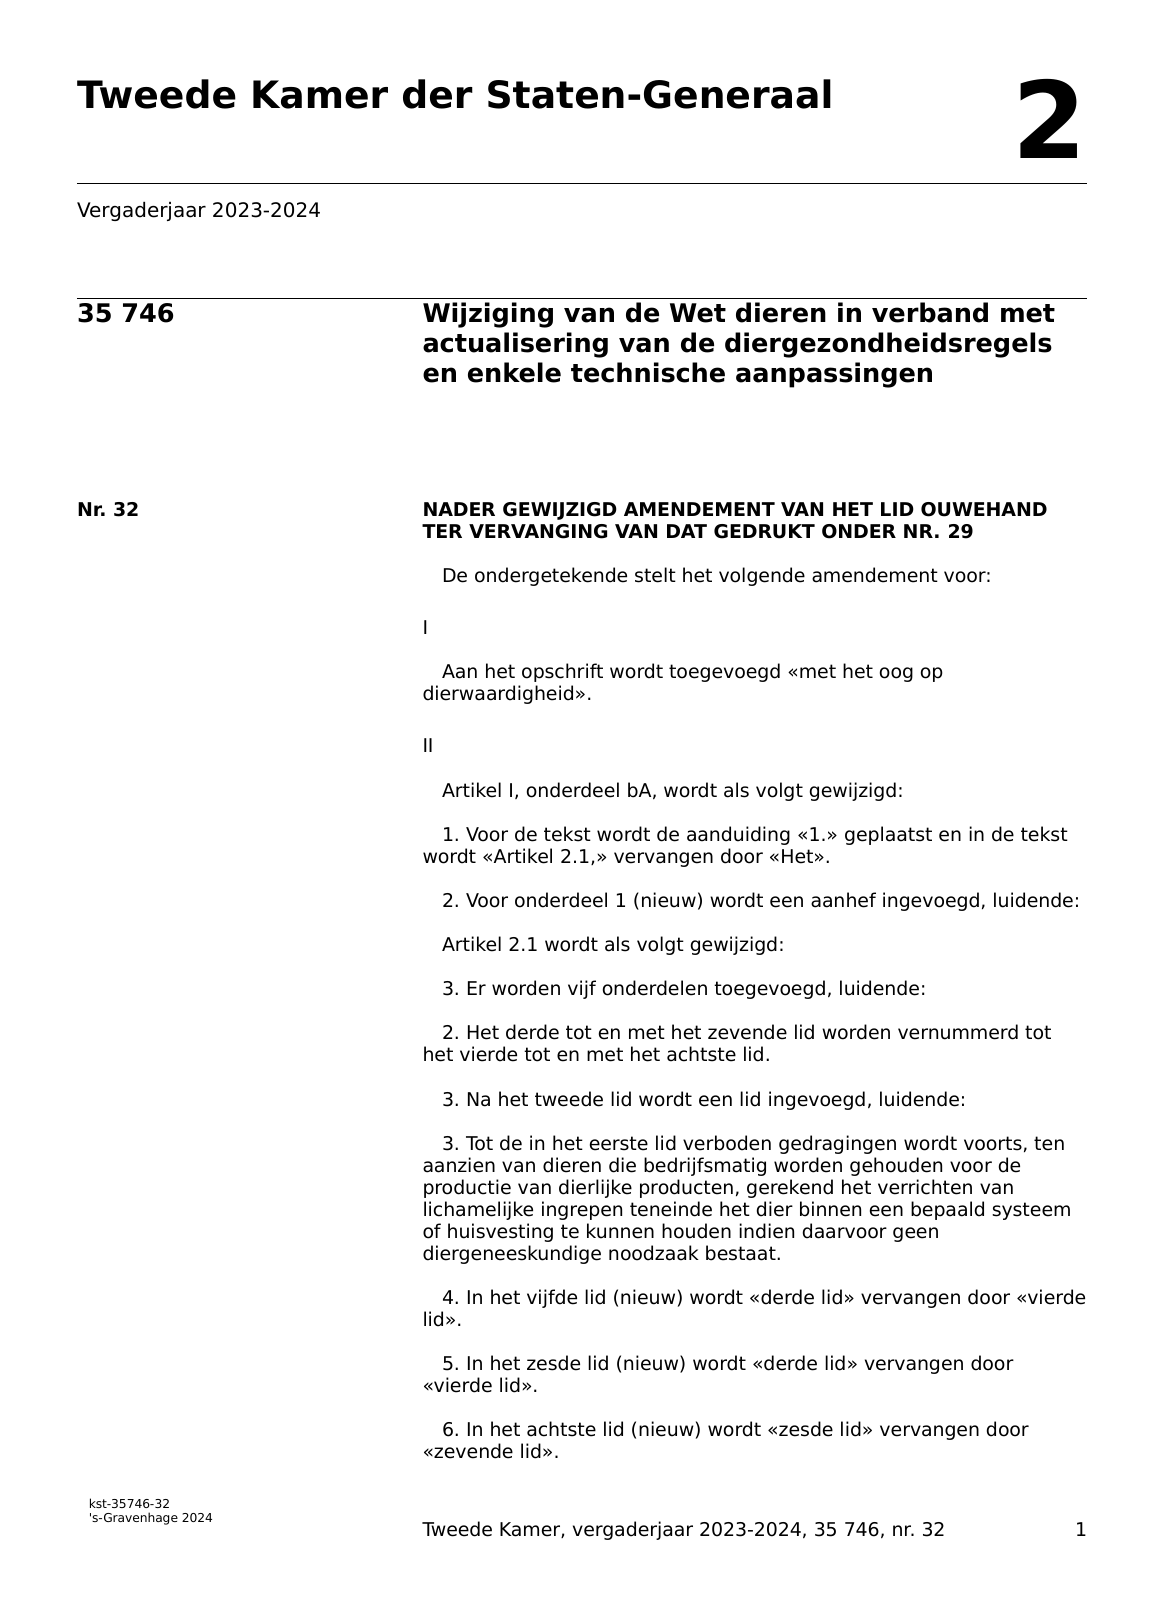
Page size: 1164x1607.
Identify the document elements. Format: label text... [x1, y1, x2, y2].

table_header Tweede Kamer der Staten-Generaal [77, 59, 886, 183]
text 3. Tot de in het eerste lid verboden gedragingen wordt voorts, ten aanzien van dieren die bedrijfsmatig worden gehouden voor de productie van dierlijke producten, gerekend het verrichten van lichamelijke ingrepen teneinde het dier binnen een bepaald systeem of huisvesting te kunnen houden indien daarvoor geen diergeneeskundige noodzaak bestaat. [422, 1133, 1087, 1264]
text 2. Voor onderdeel 1 (nieuw) wordt een aanhef ingevoegd, luidende: [422, 890, 1087, 912]
subtitle 35 746 Wijziging van de Wet dieren in verband met actualisering van de diergezondheidsregels en enkele technische aanpassingen [77, 299, 1087, 388]
subtitle II [422, 735, 1087, 757]
text De ondergetekende stelt het volgende amendement voor: [422, 565, 1087, 587]
text Artikel I, onderdeel bA, wordt als volgt gewijzigd: [422, 779, 1087, 801]
text kst-35746-32 [88, 1497, 323, 1511]
text Aan het opschrift wordt toegevoegd «met het oog op dierwaardigheid». [422, 661, 1087, 705]
text 's-Gravenhage 2024 [88, 1511, 323, 1525]
text 5. In het zesde lid (nieuw) wordt «derde lid» vervangen door «vierde lid». [422, 1353, 1087, 1397]
table_header 2 [886, 59, 1087, 183]
subtitle I [422, 617, 1087, 639]
text 1. Voor de tekst wordt de aanduiding «1.» geplaatst en in de tekst wordt «Artikel 2.1,» vervangen door «Het». [422, 824, 1087, 868]
text 3. Na het tweede lid wordt een lid ingevoegd, luidende: [422, 1088, 1087, 1110]
text Artikel 2.1 wordt als volgt gewijzigd: [422, 934, 1087, 956]
subtitle Nr. 32 NADER GEWIJZIGD AMENDEMENT VAN HET LID OUWEHAND TER VERVANGING VAN DAT GEDRUKT ONDER NR. 29 [77, 499, 1087, 543]
text 4. In het vijfde lid (nieuw) wordt «derde lid» vervangen door «vierde lid». [422, 1287, 1087, 1331]
table_cell Vergaderjaar 2023-2024 [77, 184, 1087, 298]
text 2. Het derde tot en met het zevende lid worden vernummerd tot het vierde tot en met het achtste lid. [422, 1022, 1087, 1066]
text 3. Er worden vijf onderdelen toegevoegd, luidende: [422, 978, 1087, 1000]
text 6. In het achtste lid (nieuw) wordt «zesde lid» vervangen door «zevende lid». [422, 1419, 1087, 1463]
